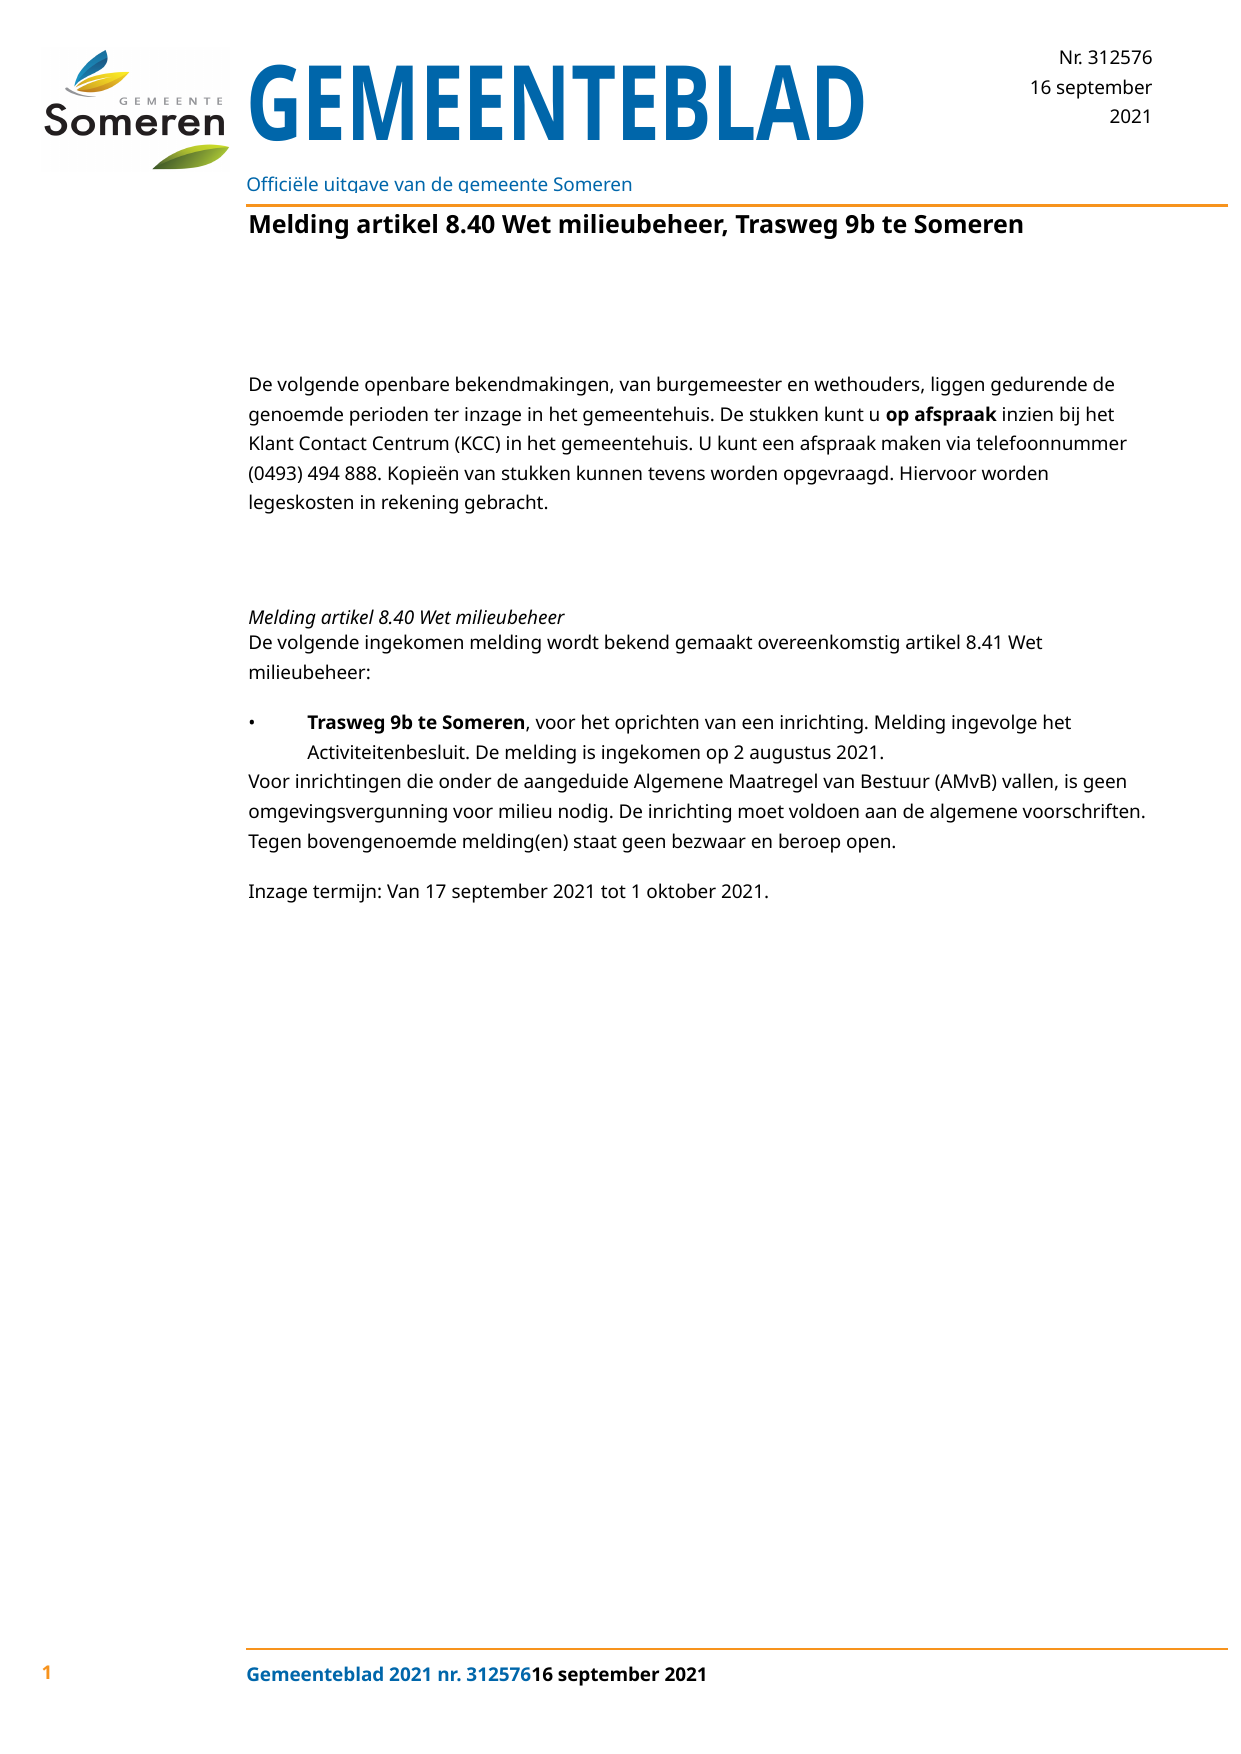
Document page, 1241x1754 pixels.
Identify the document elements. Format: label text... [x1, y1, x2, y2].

text Inzage termijn: Van 17 september 2021 tot 1 oktober 2021. [248, 878, 1152, 904]
text De volgende ingekomen melding wordt bekend gemaakt overeenkomstig artikel 8.41 Wet milieubeheer: [248, 629, 1152, 685]
list Trasweg 9b te Someren, voor het oprichten van een inrichting. Melding ingevolge het Activiteitenbesluit. De melding is ingekomen op 2 augustus 2021. [248, 709, 1152, 765]
text Melding artikel 8.40 Wet milieubeheer, Trasweg 9b te Someren [248, 207, 1152, 241]
picture [41, 47, 231, 172]
text De volgende openbare bekendmakingen, van burgemeester en wethouders, liggen gedurende de genoemde perioden ter inzage in het gemeentehuis. De stukken kunt u op afspraak inzien bij het Klant Contact Centrum (KCC) in het gemeentehuis. U kunt een afspraak maken via telefoonnummer (0493) 494 888. Kopieën van stukken kunnen tevens worden opgevraagd. Hiervoor worden legeskosten in rekening gebracht. [248, 371, 1152, 515]
text Melding artikel 8.40 Wet milieubeheer [248, 604, 1152, 629]
text Voor inrichtingen die onder de aangeduide Algemene Maatregel van Bestuur (AMvB) vallen, is geen omgevingsvergunning voor milieu nodig. De inrichting moet voldoen aan de algemene voorschriften. Tegen bovengenoemde melding(en) staat geen bezwaar en beroep open. [248, 769, 1152, 854]
